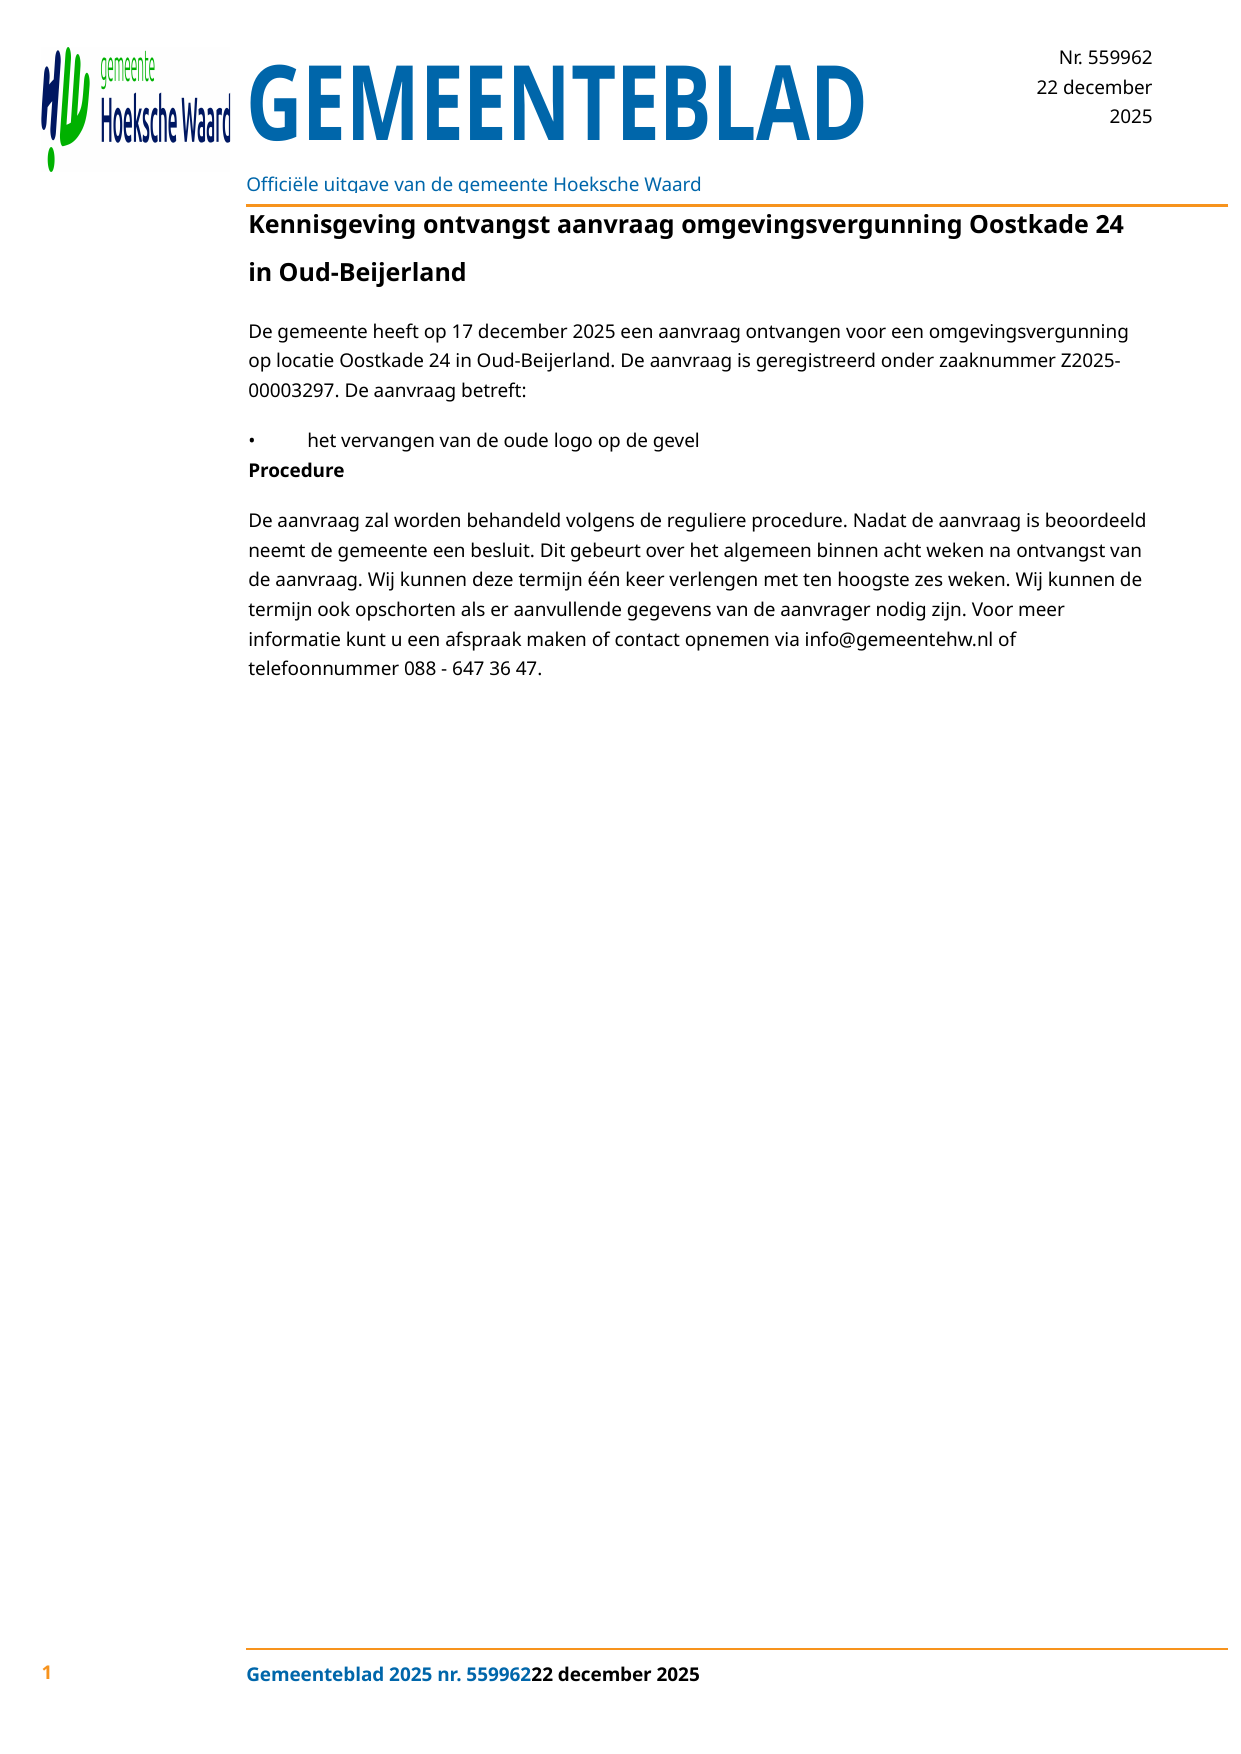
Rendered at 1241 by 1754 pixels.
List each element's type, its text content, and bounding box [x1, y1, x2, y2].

text Kennisgeving ontvangst aanvraag omgevingsvergunning Oostkade 24 in Oud-Beijerland [248, 207, 1152, 288]
text Procedure [248, 457, 1152, 483]
list het vervangen van de oude logo op de gevel [248, 427, 1152, 453]
text De aanvraag zal worden behandeld volgens de reguliere procedure. Nadat de aanvraag is beoordeeld neemt de gemeente een besluit. Dit gebeurt over het algemeen binnen acht weken na ontvangst van de aanvraag. Wij kunnen deze termijn één keer verlengen met ten hoogste zes weken. Wij kunnen de termijn ook opschorten als er aanvullende gegevens van de aanvrager nodig zijn. Voor meer informatie kunt u een afspraak maken of contact opnemen via info@gemeentehw.nl of telefoonnummer 088 - 647 36 47. [248, 507, 1152, 681]
picture [41, 47, 231, 172]
text De gemeente heeft op 17 december 2025 een aanvraag ontvangen voor een omgevingsvergunning op locatie Oostkade 24 in Oud-Beijerland. De aanvraag is geregistreerd onder zaaknummer Z2025-00003297. De aanvraag betreft: [248, 318, 1152, 403]
